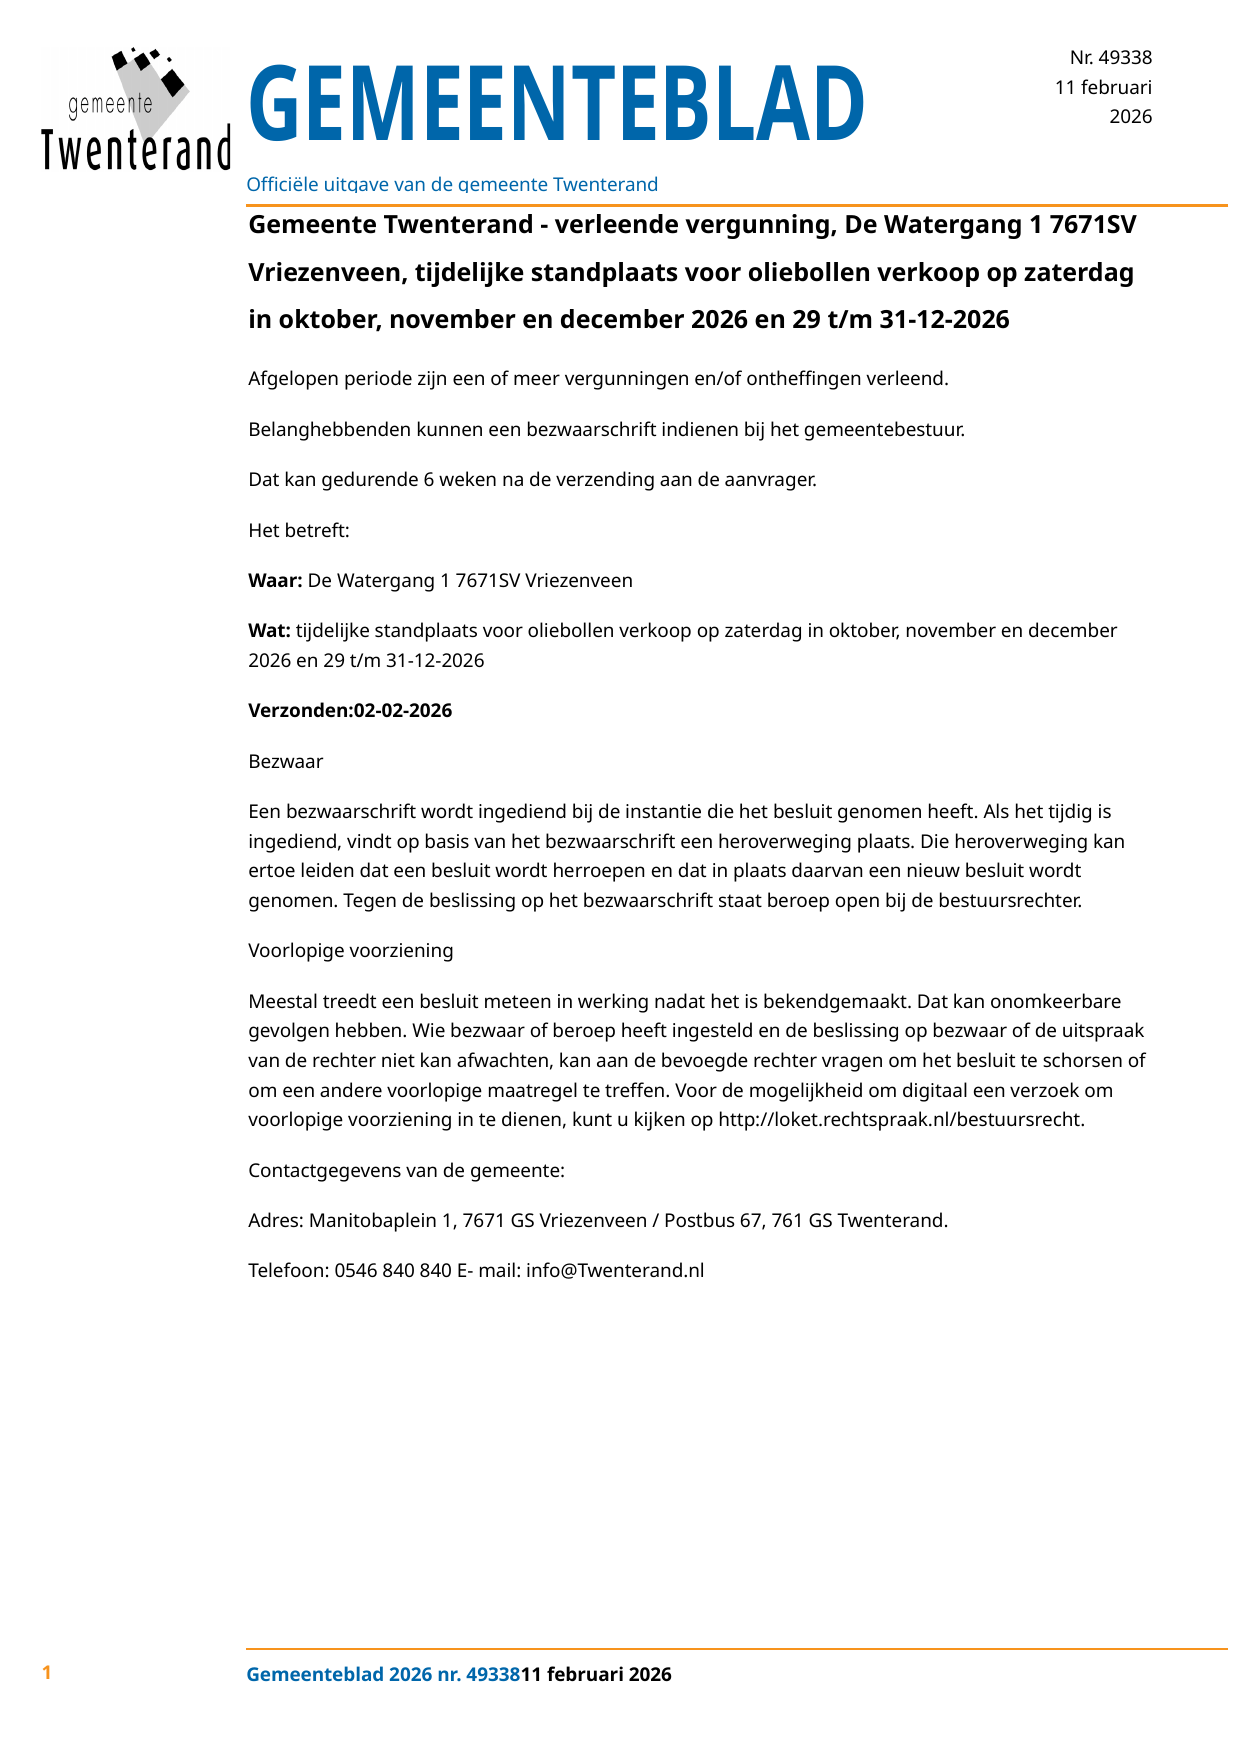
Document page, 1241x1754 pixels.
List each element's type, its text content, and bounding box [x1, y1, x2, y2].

text Voorlopige voorziening [248, 938, 1152, 963]
text Adres: Manitobaplein 1, 7671 GS Vriezenveen / Postbus 67, 761 GS Twenterand. [248, 1207, 1152, 1233]
text Belanghebbenden kunnen een bezwaarschrift indienen bij het gemeentebestuur. [248, 416, 1152, 442]
text Gemeente Twenterand - verleende vergunning, De Watergang 1 7671SV Vriezenveen, tijdelijke standplaats voor oliebollen verkoop op zaterdag in oktober, november en december 2026 en 29 t/m 31-12-2026 [248, 207, 1152, 336]
picture [41, 47, 231, 172]
text Verzonden:02-02-2026 [248, 698, 1152, 723]
text Een bezwaarschrift wordt ingediend bij de instantie die het besluit genomen heeft. Als het tijdig is ingediend, vindt op basis van het bezwaarschrift een heroverweging plaats. Die heroverweging kan ertoe leiden dat een besluit wordt herroepen en dat in plaats daarvan een nieuw besluit wordt genomen. Tegen de beslissing op het bezwaarschrift staat beroep open bij de bestuursrechter. [248, 798, 1152, 913]
text Wat: tijdelijke standplaats voor oliebollen verkoop op zaterdag in oktober, november en december 2026 en 29 t/m 31-12-2026 [248, 618, 1152, 673]
text Bezwaar [248, 748, 1152, 774]
text Contactgegevens van de gemeente: [248, 1157, 1152, 1182]
text Dat kan gedurende 6 weken na de verzending aan de aanvrager. [248, 466, 1152, 492]
text Het betreft: [248, 517, 1152, 542]
text Telefoon: 0546 840 840 E- mail: info@Twenterand.nl [248, 1258, 1152, 1283]
text Waar: De Watergang 1 7671SV Vriezenveen [248, 567, 1152, 593]
text Afgelopen periode zijn een of meer vergunningen en/of ontheffingen verleend. [248, 366, 1152, 391]
text Meestal treedt een besluit meteen in werking nadat het is bekendgemaakt. Dat kan onomkeerbare gevolgen hebben. Wie bezwaar of beroep heeft ingesteld en de beslissing op bezwaar of de uitspraak van de rechter niet kan afwachten, kan aan de bevoegde rechter vragen om het besluit te schorsen of om een andere voorlopige maatregel te treffen. Voor de mogelijkheid om digitaal een verzoek om voorlopige voorziening in te dienen, kunt u kijken op http://loket.rechtspraak.nl/bestuursrecht. [248, 988, 1152, 1132]
